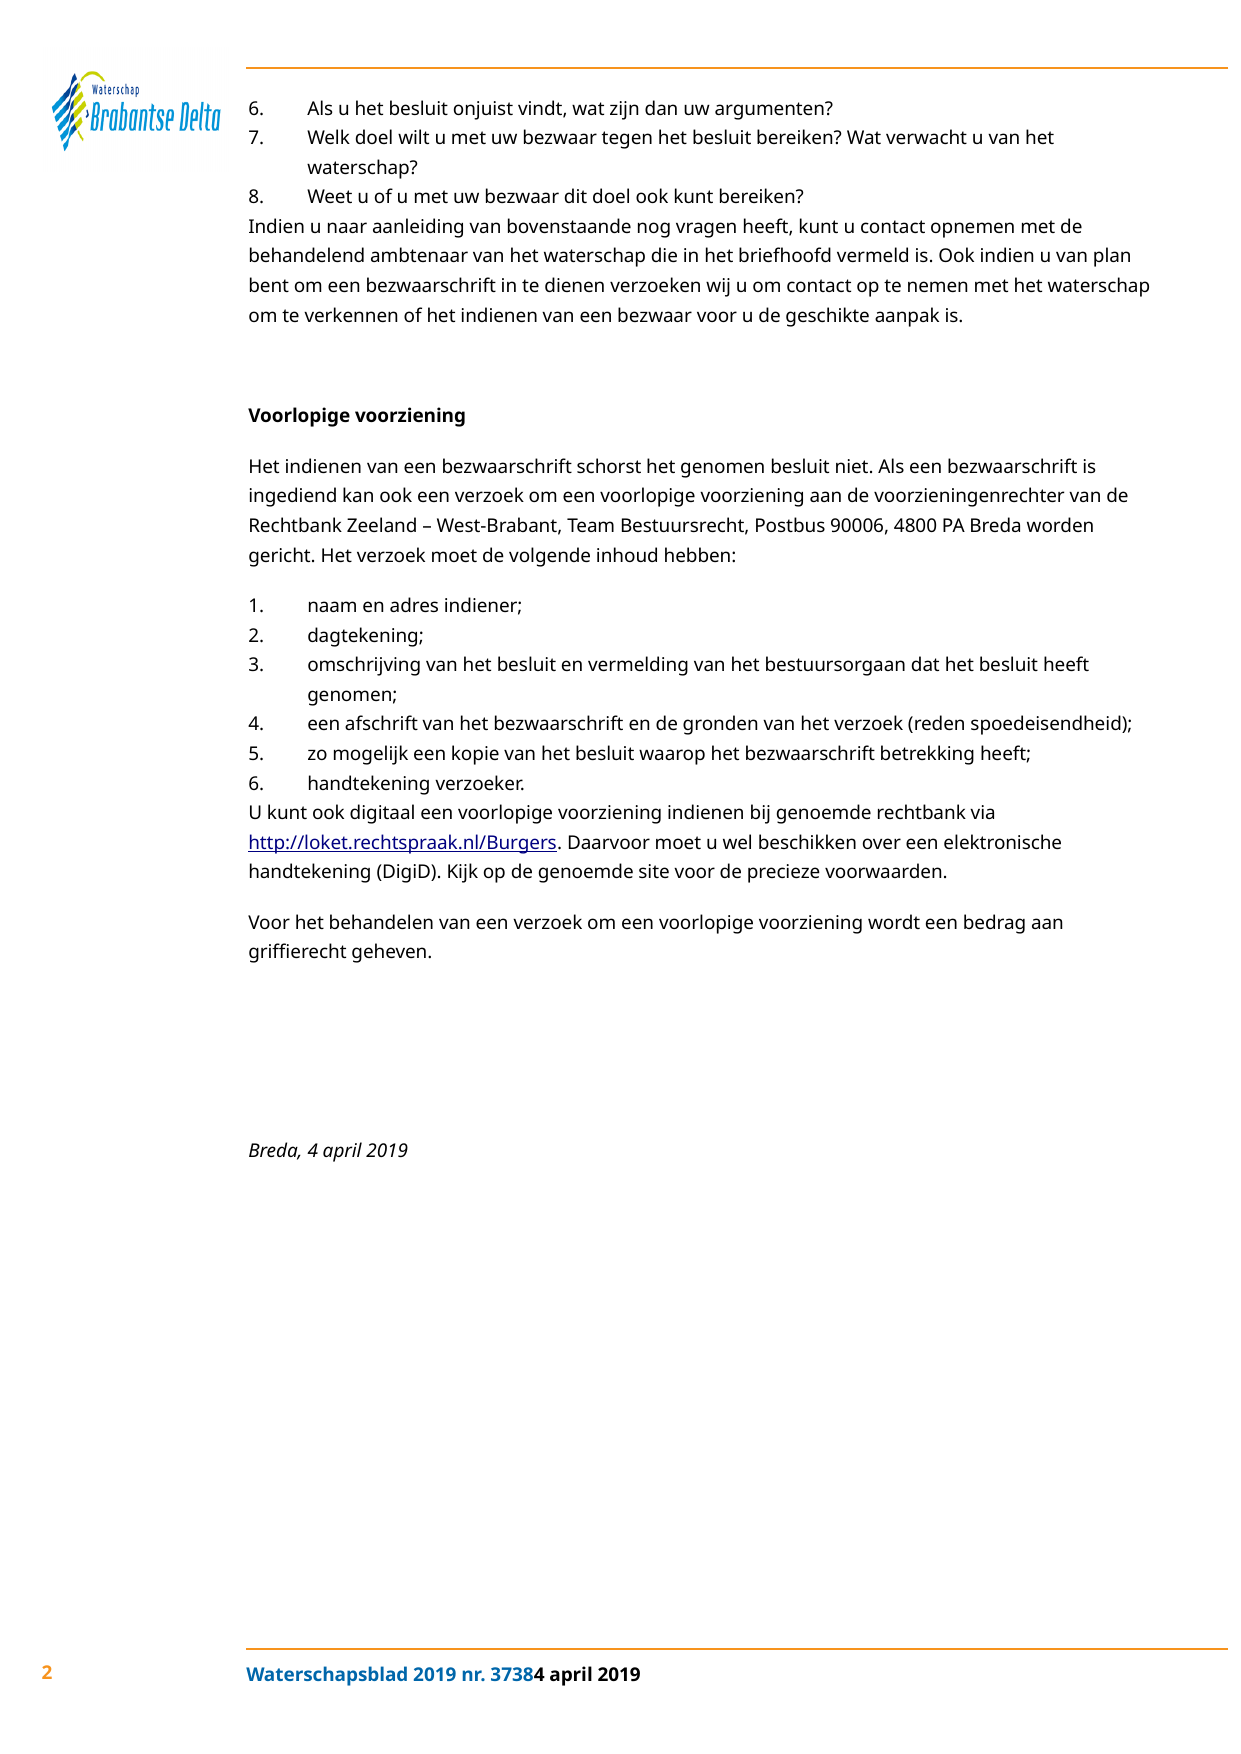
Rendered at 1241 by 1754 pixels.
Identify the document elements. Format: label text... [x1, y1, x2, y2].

list naam en adres indiener; [248, 592, 1152, 618]
list zo mogelijk een kopie van het besluit waarop het bezwaarschrift betrekking heeft; [248, 740, 1152, 766]
text Het indienen van een bezwaarschrift schorst het genomen besluit niet. Als een bezwaarschrift is ingediend kan ook een verzoek om een voorlopige voorziening aan de voorzieningenrechter van de Rechtbank Zeeland – West-Brabant, Team Bestuursrecht, Postbus 90006, 4800 PA Breda worden gericht. Het verzoek moet de volgende inhoud hebben: [248, 453, 1152, 568]
text Voor het behandelen van een verzoek om een voorlopige voorziening wordt een bedrag aan griffierecht geheven. [248, 909, 1152, 964]
list Als u het besluit onjuist vindt, wat zijn dan uw argumenten? [248, 95, 1152, 121]
picture [41, 47, 231, 172]
text Indien u naar aanleiding van bovenstaande nog vragen heeft, kunt u contact opnemen met de behandelend ambtenaar van het waterschap die in het briefhoofd vermeld is. Ook indien u van plan bent om een bezwaarschrift in te dienen verzoeken wij u om contact op te nemen met het waterschap om te verkennen of het indienen van een bezwaar voor u de geschikte aanpak is. [248, 213, 1152, 328]
list dagtekening; [248, 622, 1152, 648]
list handtekening verzoeker. [248, 770, 1152, 796]
list Weet u of u met uw bezwaar dit doel ook kunt bereiken? [248, 183, 1152, 209]
text Voorlopige voorziening [248, 403, 1152, 428]
text U kunt ook digitaal een voorlopige voorziening indienen bij genoemde rechtbank via http://loket.rechtspraak.nl/Burgers. Daarvoor moet u wel beschikken over een elektronische handtekening (DigiD). Kijk op de genoemde site voor de precieze voorwaarden. [248, 799, 1152, 884]
list omschrijving van het besluit en vermelding van het bestuursorgaan dat het besluit heeft genomen; [248, 651, 1152, 707]
text Breda, 4 april 2019 [248, 1138, 1152, 1163]
list Welk doel wilt u met uw bezwaar tegen het besluit bereiken? Wat verwacht u van het waterschap? [248, 124, 1152, 180]
list een afschrift van het bezwaarschrift en de gronden van het verzoek (reden spoedeisendheid); [248, 711, 1152, 736]
